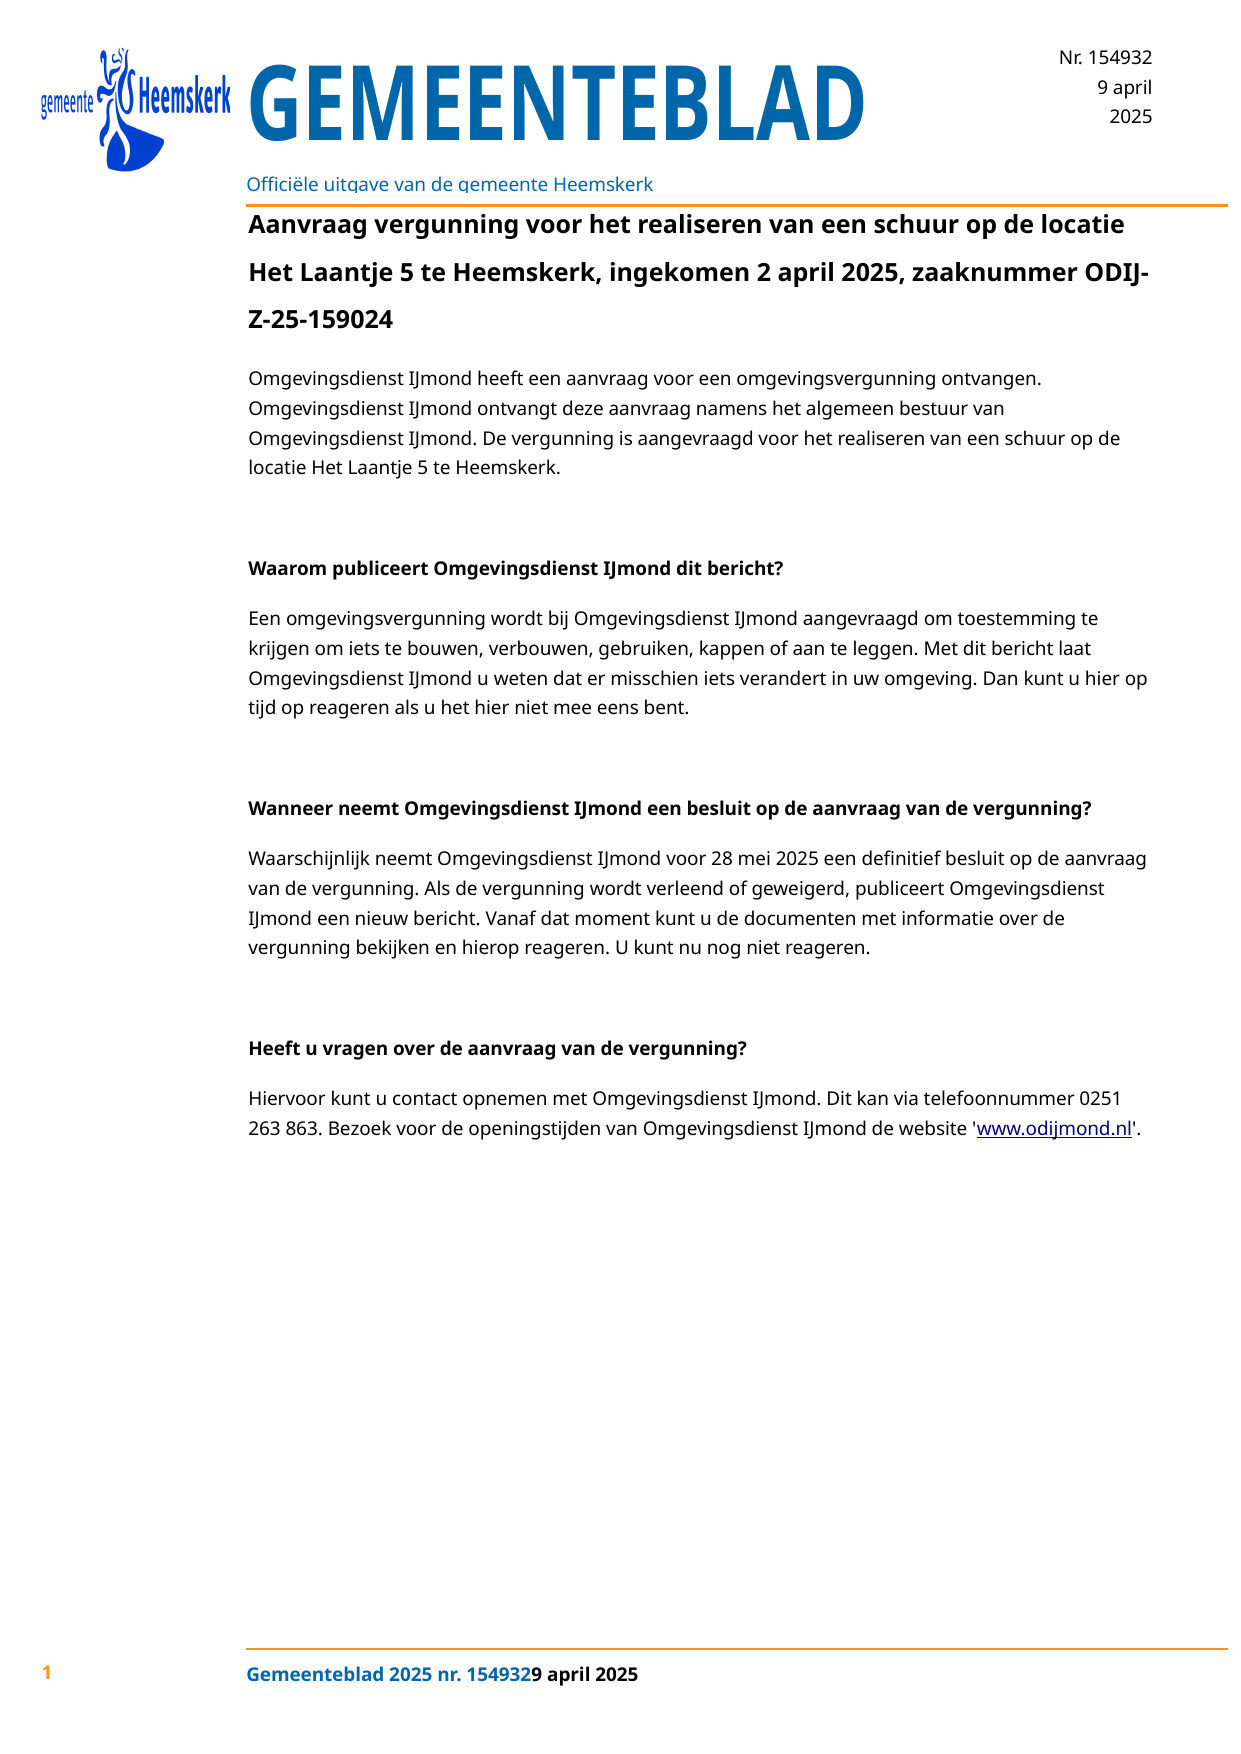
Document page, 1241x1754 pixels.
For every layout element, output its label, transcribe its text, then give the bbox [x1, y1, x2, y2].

text Aanvraag vergunning voor het realiseren van een schuur op de locatie Het Laantje 5 te Heemskerk, ingekomen 2 april 2025, zaaknummer ODIJ-Z-25-159024 [248, 207, 1152, 336]
picture [41, 47, 231, 172]
text Omgevingsdienst IJmond heeft een aanvraag voor een omgevingsvergunning ontvangen. Omgevingsdienst IJmond ontvangt deze aanvraag namens het algemeen bestuur van Omgevingsdienst IJmond. De vergunning is aangevraagd voor het realiseren van een schuur op de locatie Het Laantje 5 te Heemskerk. [248, 366, 1152, 480]
text Waarom publiceert Omgevingsdienst IJmond dit bericht? [248, 555, 1152, 581]
text Waarschijnlijk neemt Omgevingsdienst IJmond voor 28 mei 2025 een definitief besluit op de aanvraag van de vergunning. Als de vergunning wordt verleend of geweigerd, publiceert Omgevingsdienst IJmond een nieuw bericht. Vanaf dat moment kunt u de documenten met informatie over de vergunning bekijken en hierop reageren. U kunt nu nog niet reageren. [248, 846, 1152, 960]
text Wanneer neemt Omgevingsdienst IJmond een besluit op de aanvraag van de vergunning? [248, 795, 1152, 821]
text Hiervoor kunt u contact opnemen met Omgevingsdienst IJmond. Dit kan via telefoonnummer 0251 263 863. Bezoek voor de openingstijden van Omgevingsdienst IJmond de website 'www.odijmond.nl'. [248, 1086, 1152, 1141]
text Heeft u vragen over de aanvraag van de vergunning? [248, 1035, 1152, 1061]
text Een omgevingsvergunning wordt bij Omgevingsdienst IJmond aangevraagd om toestemming te krijgen om iets te bouwen, verbouwen, gebruiken, kappen of aan te leggen. Met dit bericht laat Omgevingsdienst IJmond u weten dat er misschien iets verandert in uw omgeving. Dan kunt u hier op tijd op reageren als u het hier niet mee eens bent. [248, 606, 1152, 720]
